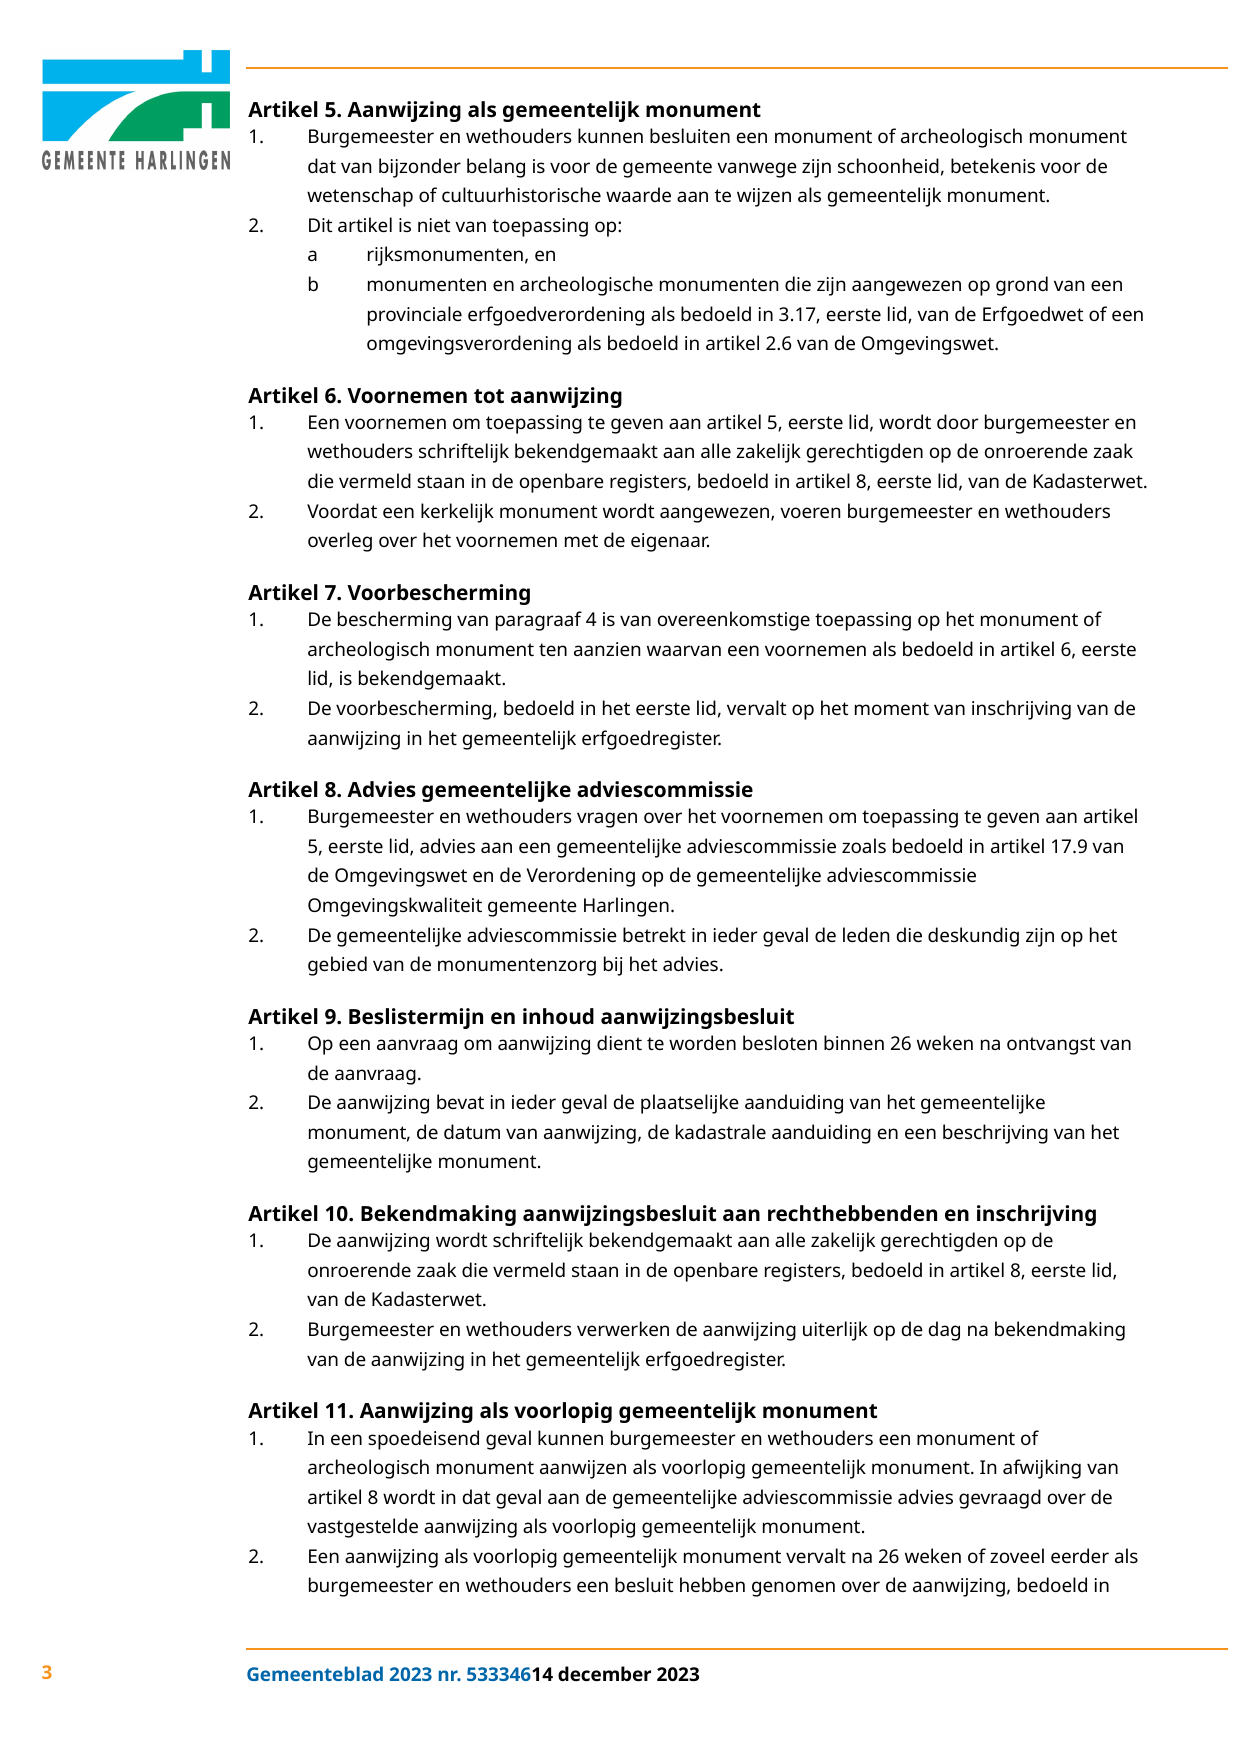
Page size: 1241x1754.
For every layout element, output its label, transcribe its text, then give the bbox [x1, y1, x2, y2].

text Artikel 9. Beslistermijn en inhoud aanwijzingsbesluit [248, 1002, 1152, 1030]
list De gemeentelijke adviescommissie betrekt in ieder geval de leden die deskundig zijn op het gebied van de monumentenzorg bij het advies. [248, 922, 1152, 977]
list monumenten en archeologische monumenten die zijn aangewezen op grond van een provinciale erfgoedverordening als bedoeld in 3.17, eerste lid, van de Erfgoedwet of een omgevingsverordening als bedoeld in artikel 2.6 van de Omgevingswet. [307, 271, 1152, 356]
text Artikel 7. Voorbescherming [248, 578, 1152, 606]
list Dit artikel is niet van toepassing op: [248, 212, 1152, 238]
list De voorbescherming, bedoeld in het eerste lid, vervalt op het moment van inschrijving van de aanwijzing in het gemeentelijk erfgoedregister. [248, 695, 1152, 750]
text Artikel 10. Bekendmaking aanwijzingsbesluit aan rechthebbenden en inschrijving [248, 1199, 1152, 1227]
list Een voornemen om toepassing te geven aan artikel 5, eerste lid, wordt door burgemeester en wethouders schriftelijk bekendgemaakt aan alle zakelijk gerechtigden op de onroerende zaak die vermeld staan in de openbare registers, bedoeld in artikel 8, eerste lid, van de Kadasterwet. [248, 409, 1152, 494]
text Artikel 6. Voornemen tot aanwijzing [248, 381, 1152, 409]
list In een spoedeisend geval kunnen burgemeester en wethouders een monument of archeologisch monument aanwijzen als voorlopig gemeentelijk monument. In afwijking van artikel 8 wordt in dat geval aan de gemeentelijke adviescommissie advies gevraagd over de vastgestelde aanwijzing als voorlopig gemeentelijk monument. [248, 1425, 1152, 1539]
list rijksmonumenten, en [307, 242, 1152, 267]
list Op een aanvraag om aanwijzing dient te worden besloten binnen 26 weken na ontvangst van de aanvraag. [248, 1030, 1152, 1086]
list De aanwijzing wordt schriftelijk bekendgemaakt aan alle zakelijk gerechtigden op de onroerende zaak die vermeld staan in de openbare registers, bedoeld in artikel 8, eerste lid, van de Kadasterwet. [248, 1227, 1152, 1312]
text Artikel 5. Aanwijzing als gemeentelijk monument [248, 95, 1152, 123]
list De bescherming van paragraaf 4 is van overeenkomstige toepassing op het monument of archeologisch monument ten aanzien waarvan een voornemen als bedoeld in artikel 6, eerste lid, is bekendgemaakt. [248, 606, 1152, 691]
text Artikel 11. Aanwijzing als voorlopig gemeentelijk monument [248, 1396, 1152, 1425]
list De aanwijzing bevat in ieder geval de plaatselijke aanduiding van het gemeentelijke monument, de datum van aanwijzing, de kadastrale aanduiding en een beschrijving van het gemeentelijke monument. [248, 1089, 1152, 1174]
list Burgemeester en wethouders vragen over het voornemen om toepassing te geven aan artikel 5, eerste lid, advies aan een gemeentelijke adviescommissie zoals bedoeld in artikel 17.9 van de Omgevingswet en de Verordening op de gemeentelijke adviescommissie Omgevingskwaliteit gemeente Harlingen. [248, 803, 1152, 918]
text Artikel 8. Advies gemeentelijke adviescommissie [248, 775, 1152, 803]
list Voordat een kerkelijk monument wordt aangewezen, voeren burgemeester en wethouders overleg over het voornemen met de eigenaar. [248, 498, 1152, 553]
list Burgemeester en wethouders verwerken de aanwijzing uiterlijk op de dag na bekendmaking van de aanwijzing in het gemeentelijk erfgoedregister. [248, 1316, 1152, 1372]
picture [41, 47, 231, 172]
list Een aanwijzing als voorlopig gemeentelijk monument vervalt na 26 weken of zoveel eerder als burgemeester en wethouders een besluit hebben genomen over de aanwijzing, bedoeld in [248, 1543, 1152, 1598]
list Burgemeester en wethouders kunnen besluiten een monument of archeologisch monument dat van bijzonder belang is voor de gemeente vanwege zijn schoonheid, betekenis voor de wetenschap of cultuurhistorische waarde aan te wijzen als gemeentelijk monument. [248, 123, 1152, 208]
